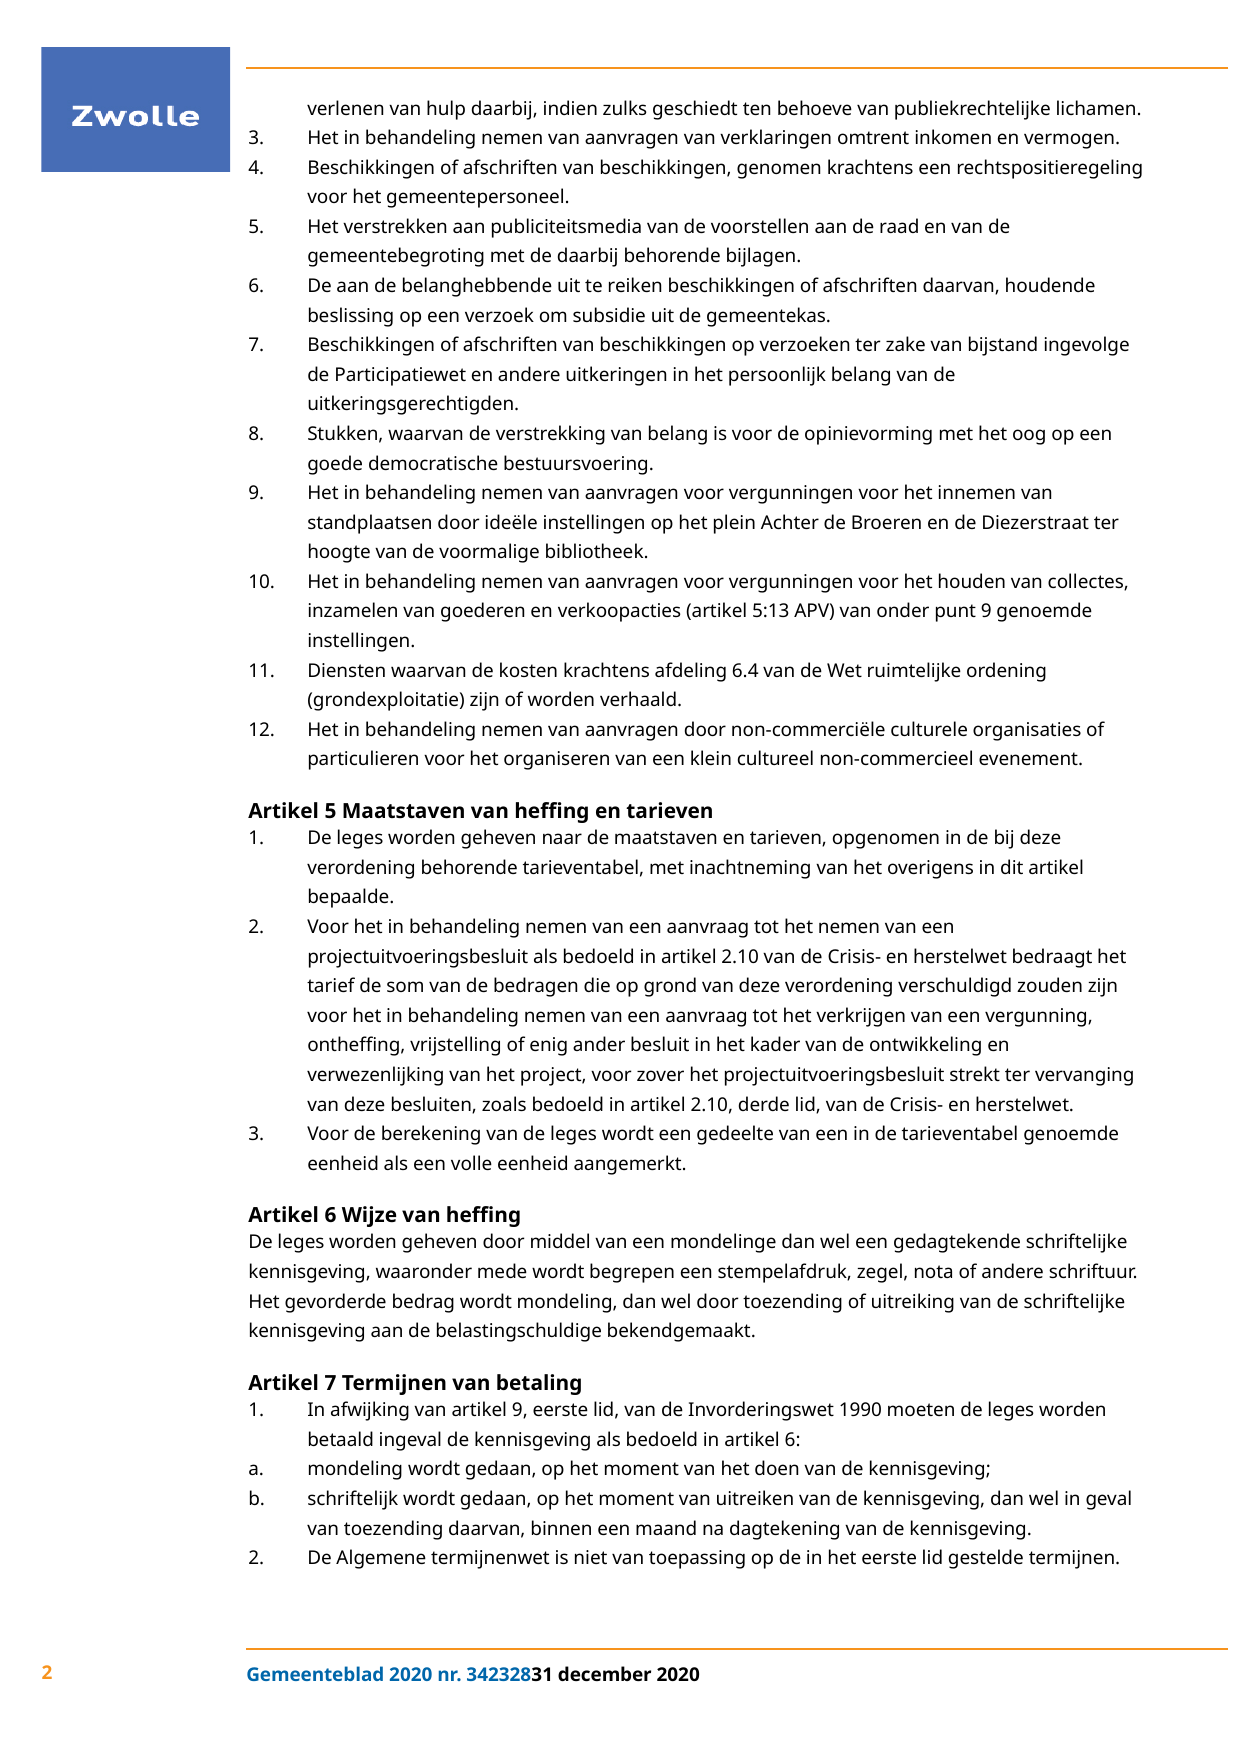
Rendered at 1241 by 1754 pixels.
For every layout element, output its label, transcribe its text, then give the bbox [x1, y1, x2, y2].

list In afwijking van artikel 9, eerste lid, van de Invorderingswet 1990 moeten de leges worden betaald ingeval de kennisgeving als bedoeld in artikel 6: [248, 1396, 1152, 1452]
list Het in behandeling nemen van aanvragen voor vergunningen voor het innemen van standplaatsen door ideële instellingen op het plein Achter de Broeren en de Diezerstraat ter hoogte van de voormalige bibliotheek. [248, 479, 1152, 564]
list Beschikkingen of afschriften van beschikkingen op verzoeken ter zake van bijstand ingevolge de Participatiewet en andere uitkeringen in het persoonlijk belang van de uitkeringsgerechtigden. [248, 331, 1152, 416]
text Artikel 5 Maatstaven van heffing en tarieven [248, 796, 1152, 824]
list De aan de belanghebbende uit te reiken beschikkingen of afschriften daarvan, houdende beslissing op een verzoek om subsidie uit de gemeentekas. [248, 272, 1152, 328]
list Het in behandeling nemen van aanvragen door non-commerciële culturele organisaties of particulieren voor het organiseren van een klein cultureel non-commercieel evenement. [248, 716, 1152, 771]
list Voor de berekening van de leges wordt een gedeelte van een in de tarieventabel genoemde eenheid als een volle eenheid aangemerkt. [248, 1120, 1152, 1176]
list verlenen van hulp daarbij, indien zulks geschiedt ten behoeve van publiekrechtelijke lichamen. [248, 95, 1152, 121]
list Het in behandeling nemen van aanvragen van verklaringen omtrent inkomen en vermogen. [248, 124, 1152, 150]
picture [41, 47, 231, 172]
text De leges worden geheven door middel van een mondelinge dan wel een gedagtekende schriftelijke kennisgeving, waaronder mede wordt begrepen een stempelafdruk, zegel, nota of andere schriftuur. Het gevorderde bedrag wordt mondeling, dan wel door toezending of uitreiking van de schriftelijke kennisgeving aan de belastingschuldige bekendgemaakt. [248, 1229, 1152, 1343]
list Stukken, waarvan de verstrekking van belang is voor de opinievorming met het oog op een goede democratische bestuursvoering. [248, 420, 1152, 476]
list Voor het in behandeling nemen van een aanvraag tot het nemen van een projectuitvoeringsbesluit als bedoeld in artikel 2.10 van de Crisis- en herstelwet bedraagt het tarief de som van de bedragen die op grond van deze verordening verschuldigd zouden zijn voor het in behandeling nemen van een aanvraag tot het verkrijgen van een vergunning, ontheffing, vrijstelling of enig ander besluit in het kader van de ontwikkeling en verwezenlijking van het project, voor zover het projectuitvoeringsbesluit strekt ter vervanging van deze besluiten, zoals bedoeld in artikel 2.10, derde lid, van de Crisis- en herstelwet. [248, 913, 1152, 1116]
list Het in behandeling nemen van aanvragen voor vergunningen voor het houden van collectes, inzamelen van goederen en verkoopacties (artikel 5:13 APV) van onder punt 9 genoemde instellingen. [248, 568, 1152, 653]
text Artikel 7 Termijnen van betaling [248, 1368, 1152, 1396]
list Beschikkingen of afschriften van beschikkingen, genomen krachtens een rechtspositieregeling voor het gemeentepersoneel. [248, 154, 1152, 209]
list mondeling wordt gedaan, op het moment van het doen van de kennisgeving; [248, 1456, 1152, 1481]
list Diensten waarvan de kosten krachtens afdeling 6.4 van de Wet ruimtelijke ordening (grondexploitatie) zijn of worden verhaald. [248, 657, 1152, 712]
list Het verstrekken aan publiciteitsmedia van de voorstellen aan de raad en van de gemeentebegroting met de daarbij behorende bijlagen. [248, 213, 1152, 268]
list De Algemene termijnenwet is niet van toepassing op de in het eerste lid gestelde termijnen. [248, 1544, 1152, 1570]
list De leges worden geheven naar de maatstaven en tarieven, opgenomen in de bij deze verordening behorende tarieventabel, met inachtneming van het overigens in dit artikel bepaalde. [248, 824, 1152, 909]
list schriftelijk wordt gedaan, op het moment van uitreiken van de kennisgeving, dan wel in geval van toezending daarvan, binnen een maand na dagtekening van de kennisgeving. [248, 1485, 1152, 1540]
text Artikel 6 Wijze van heffing [248, 1200, 1152, 1229]
